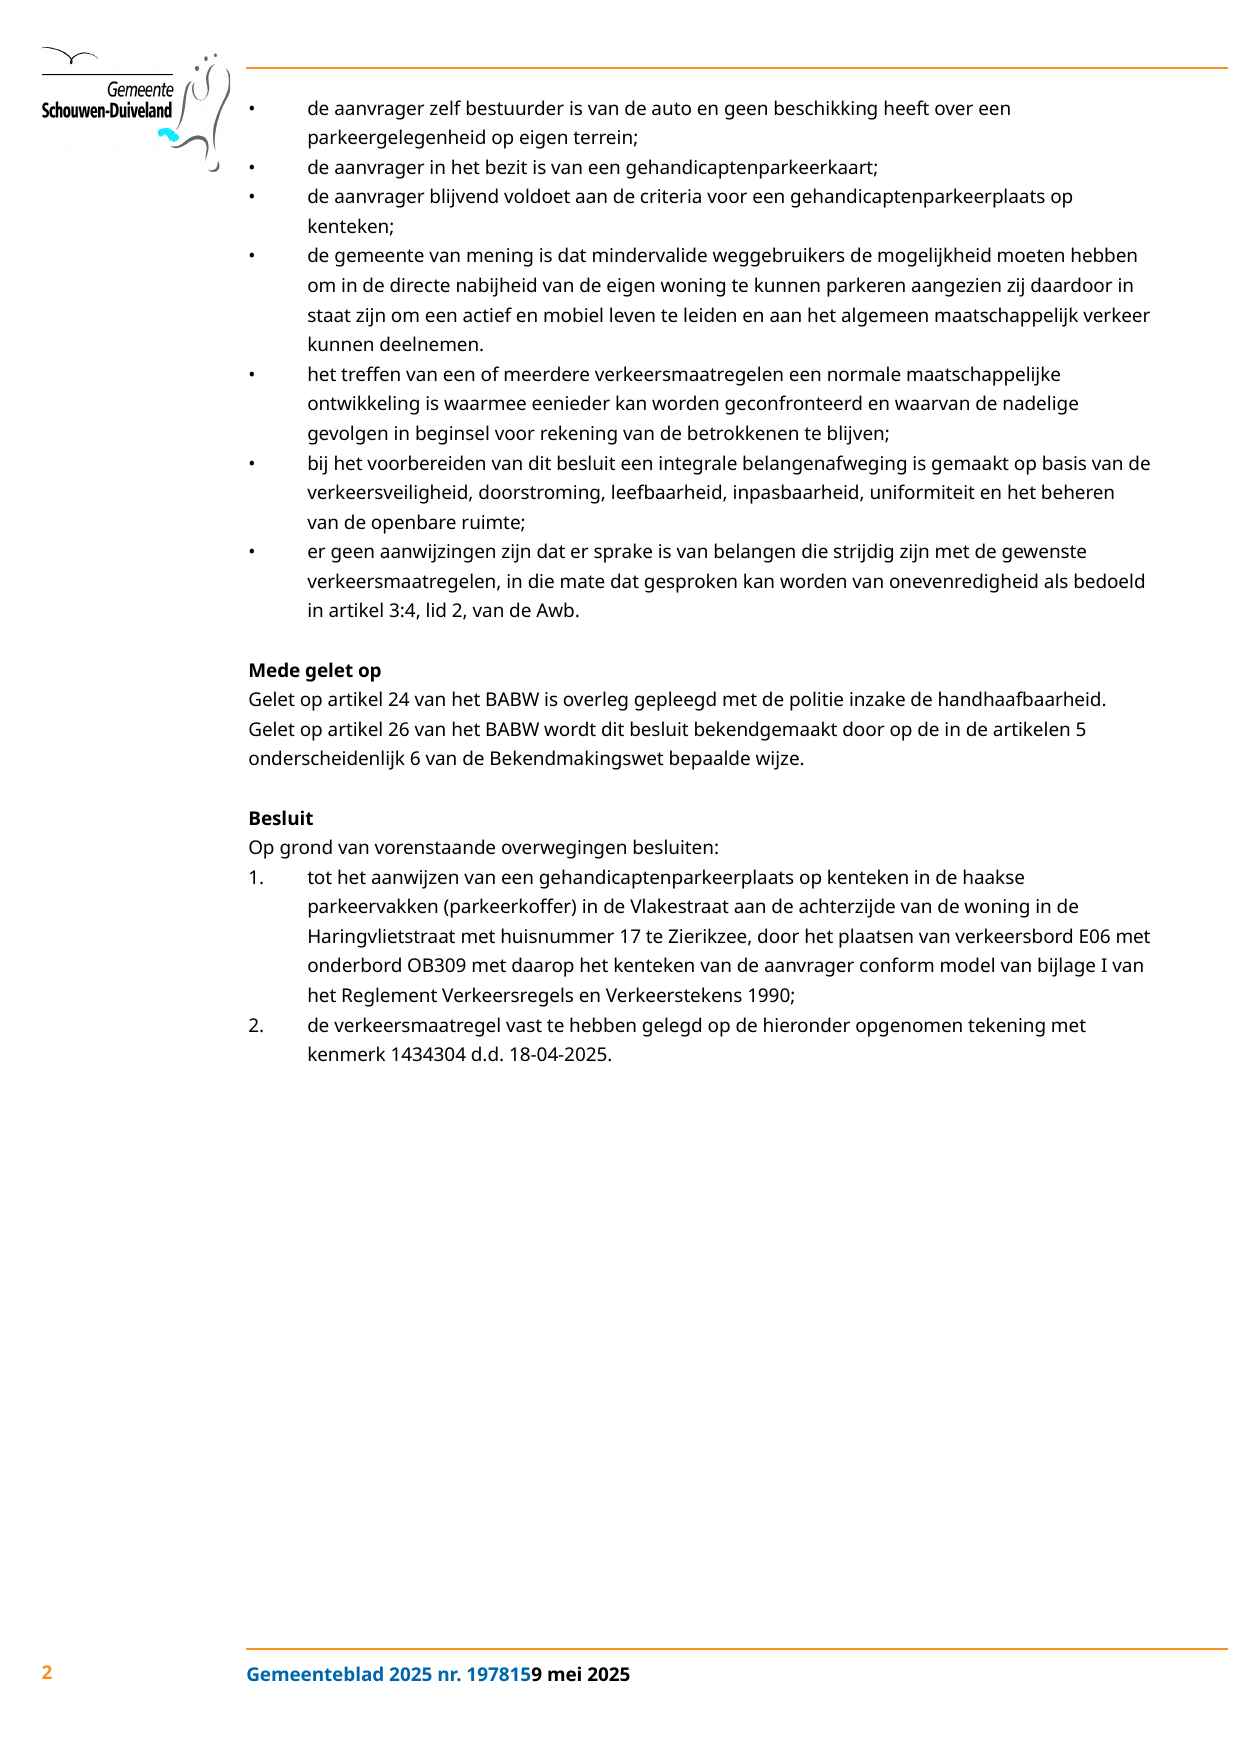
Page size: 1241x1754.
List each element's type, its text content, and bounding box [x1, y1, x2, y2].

list tot het aanwijzen van een gehandicaptenparkeerplaats op kenteken in de haakse parkeervakken (parkeerkoffer) in de Vlakestraat aan de achterzijde van de woning in de Haringvlietstraat met huisnummer 17 te Zierikzee, door het plaatsen van verkeersbord E06 met onderbord OB309 met daarop het kenteken van de aanvrager conform model van bijlage I van het Reglement Verkeersregels en Verkeerstekens 1990; [248, 864, 1152, 1008]
text Op grond van vorenstaande overwegingen besluiten: [248, 834, 1152, 860]
text Gelet op artikel 26 van het BABW wordt dit besluit bekendgemaakt door op de in de artikelen 5 onderscheidenlijk 6 van de Bekendmakingswet bepaalde wijze. [248, 716, 1152, 771]
picture [41, 47, 231, 172]
list de verkeersmaatregel vast te hebben gelegd op de hieronder opgenomen tekening met kenmerk 1434304 d.d. 18-04-2025. [248, 1012, 1152, 1067]
text Mede gelet op [248, 657, 1152, 683]
list de aanvrager in het bezit is van een gehandicaptenparkeerkaart; [248, 154, 1152, 180]
list de aanvrager zelf bestuurder is van de auto en geen beschikking heeft over een parkeergelegenheid op eigen terrein; [248, 95, 1152, 150]
text Gelet op artikel 24 van het BABW is overleg gepleegd met de politie inzake de handhaafbaarheid. [248, 686, 1152, 712]
list bij het voorbereiden van dit besluit een integrale belangenafweging is gemaakt op basis van de verkeersveiligheid, doorstroming, leefbaarheid, inpasbaarheid, uniformiteit en het beheren van de openbare ruimte; [248, 450, 1152, 535]
list er geen aanwijzingen zijn dat er sprake is van belangen die strijdig zijn met de gewenste verkeersmaatregelen, in die mate dat gesproken kan worden van onevenredigheid als bedoeld in artikel 3:4, lid 2, van de Awb. [248, 538, 1152, 623]
list het treffen van een of meerdere verkeersmaatregelen een normale maatschappelijke ontwikkeling is waarmee eenieder kan worden geconfronteerd en waarvan de nadelige gevolgen in beginsel voor rekening van de betrokkenen te blijven; [248, 361, 1152, 446]
text Besluit [248, 805, 1152, 831]
list de gemeente van mening is dat mindervalide weggebruikers de mogelijkheid moeten hebben om in de directe nabijheid van de eigen woning te kunnen parkeren aangezien zij daardoor in staat zijn om een actief en mobiel leven te leiden en aan het algemeen maatschappelijk verkeer kunnen deelnemen. [248, 243, 1152, 357]
list de aanvrager blijvend voldoet aan de criteria voor een gehandicaptenparkeerplaats op kenteken; [248, 183, 1152, 239]
